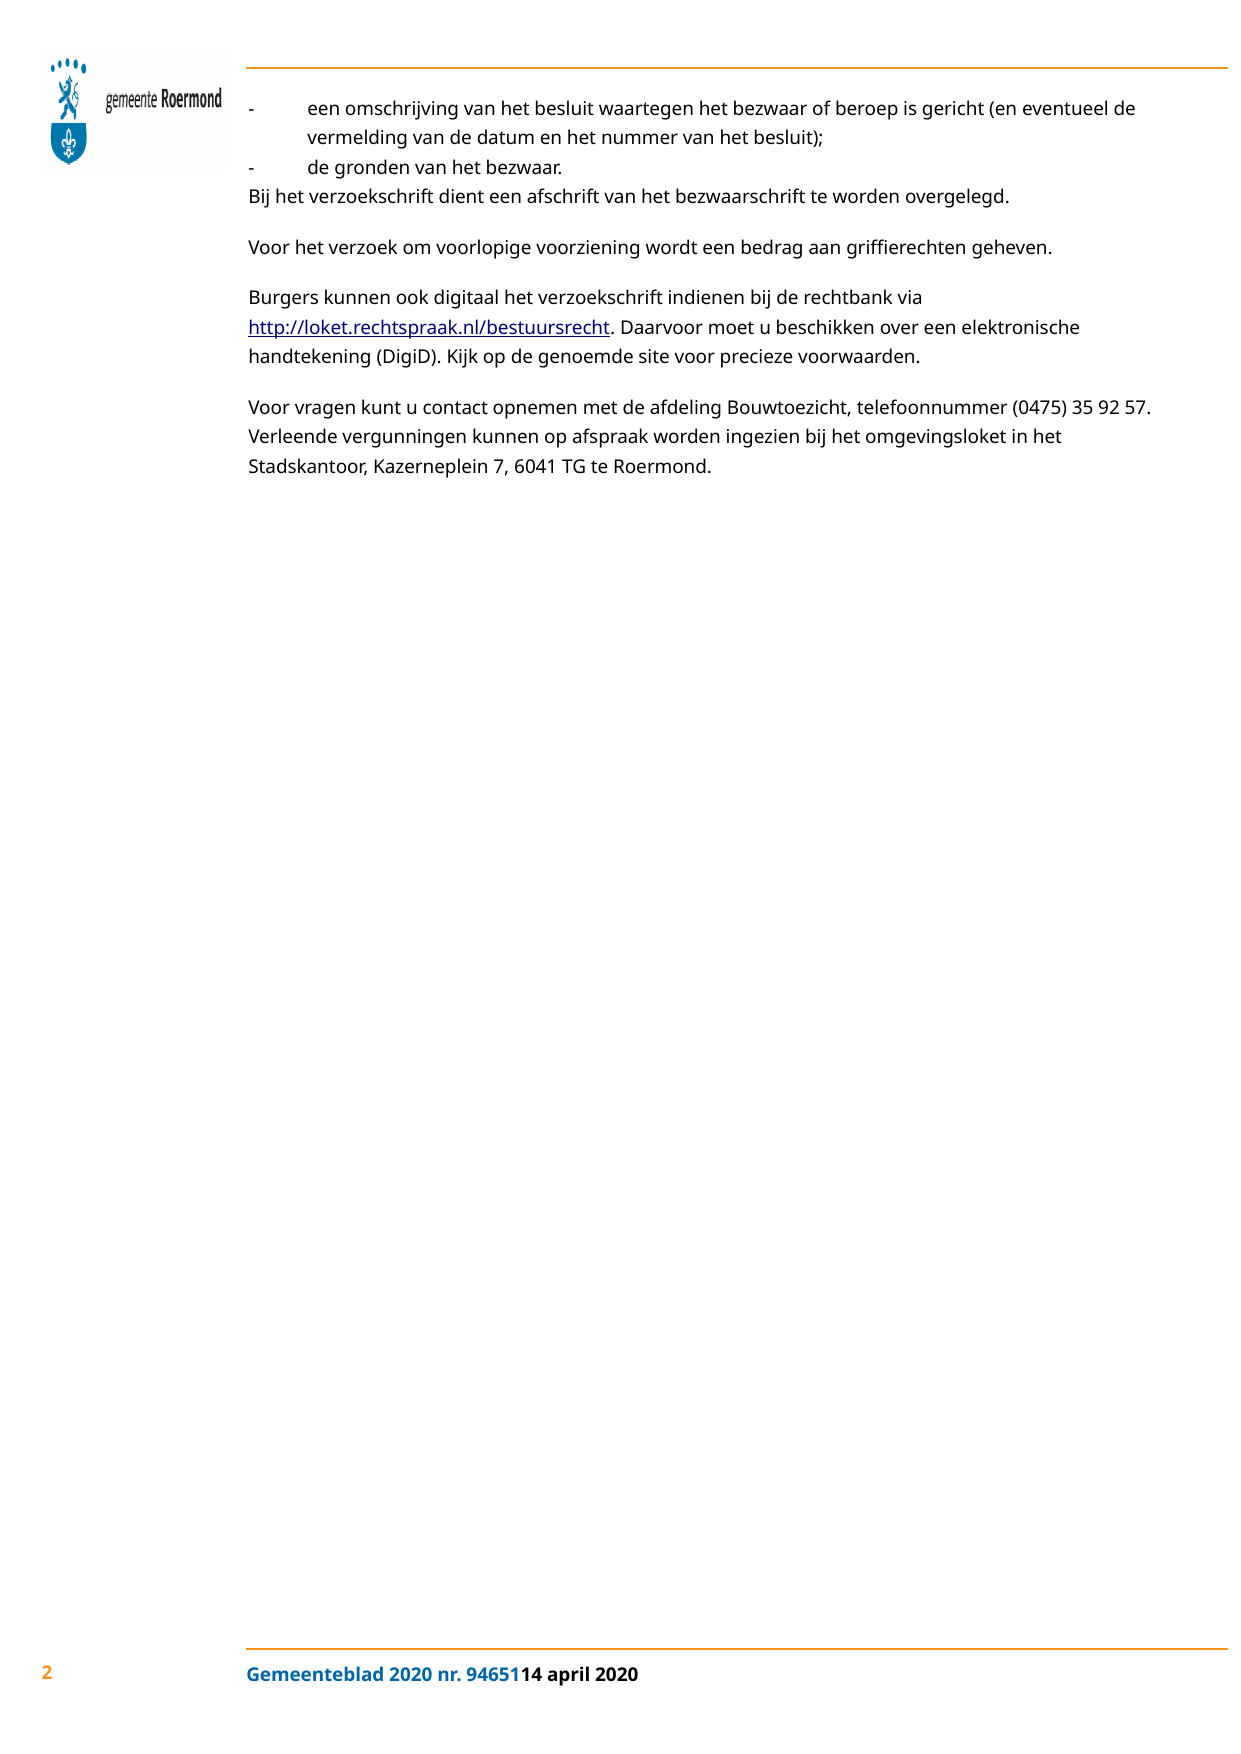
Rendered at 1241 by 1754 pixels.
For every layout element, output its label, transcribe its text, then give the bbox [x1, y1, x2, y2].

text Voor vragen kunt u contact opnemen met de afdeling Bouwtoezicht, telefoonnummer (0475) 35 92 57. Verleende vergunningen kunnen op afspraak worden ingezien bij het omgevingsloket in het Stadskantoor, Kazerneplein 7, 6041 TG te Roermond. [248, 394, 1152, 479]
picture [41, 47, 231, 172]
list de gronden van het bezwaar. [248, 154, 1152, 180]
text Burgers kunnen ook digitaal het verzoekschrift indienen bij de rechtbank via http://loket.rechtspraak.nl/bestuursrecht. Daarvoor moet u beschikken over een elektronische handtekening (DigiD). Kijk op de genoemde site voor precieze voorwaarden. [248, 284, 1152, 369]
text Bij het verzoekschrift dient een afschrift van het bezwaarschrift te worden overgelegd. [248, 183, 1152, 209]
text Voor het verzoek om voorlopige voorziening wordt een bedrag aan griffierechten geheven. [248, 234, 1152, 260]
list een omschrijving van het besluit waartegen het bezwaar of beroep is gericht (en eventueel de vermelding van de datum en het nummer van het besluit); [248, 95, 1152, 150]
